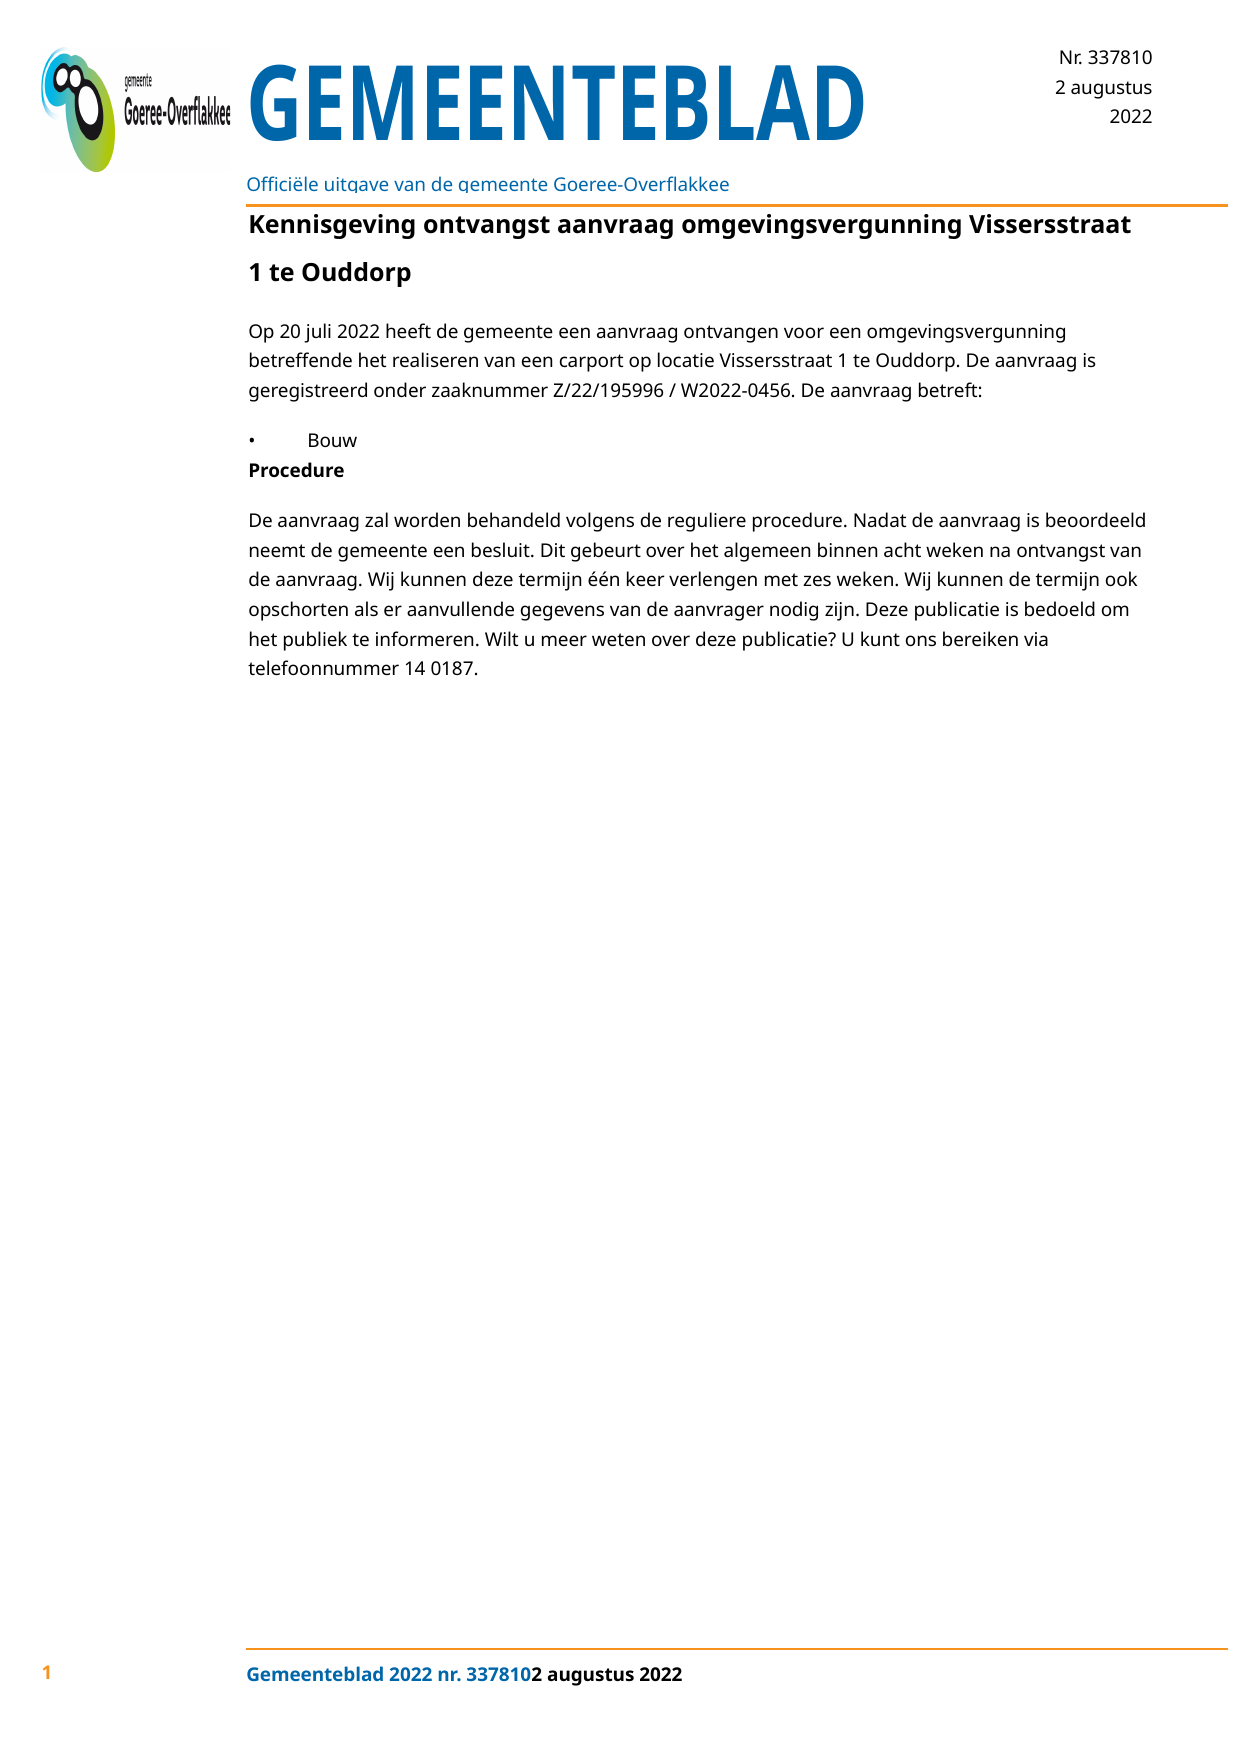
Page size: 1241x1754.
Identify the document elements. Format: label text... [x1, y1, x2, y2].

text Kennisgeving ontvangst aanvraag omgevingsvergunning Vissersstraat 1 te Ouddorp [248, 207, 1152, 288]
text Procedure [248, 457, 1152, 483]
picture [41, 47, 231, 172]
text Op 20 juli 2022 heeft de gemeente een aanvraag ontvangen voor een omgevingsvergunning betreffende het realiseren van een carport op locatie Vissersstraat 1 te Ouddorp. De aanvraag is geregistreerd onder zaaknummer Z/22/195996 / W2022-0456. De aanvraag betreft: [248, 318, 1152, 403]
list Bouw [248, 427, 1152, 453]
text De aanvraag zal worden behandeld volgens de reguliere procedure. Nadat de aanvraag is beoordeeld neemt de gemeente een besluit. Dit gebeurt over het algemeen binnen acht weken na ontvangst van de aanvraag. Wij kunnen deze termijn één keer verlengen met zes weken. Wij kunnen de termijn ook opschorten als er aanvullende gegevens van de aanvrager nodig zijn. Deze publicatie is bedoeld om het publiek te informeren. Wilt u meer weten over deze publicatie? U kunt ons bereiken via telefoonnummer 14 0187. [248, 507, 1152, 681]
